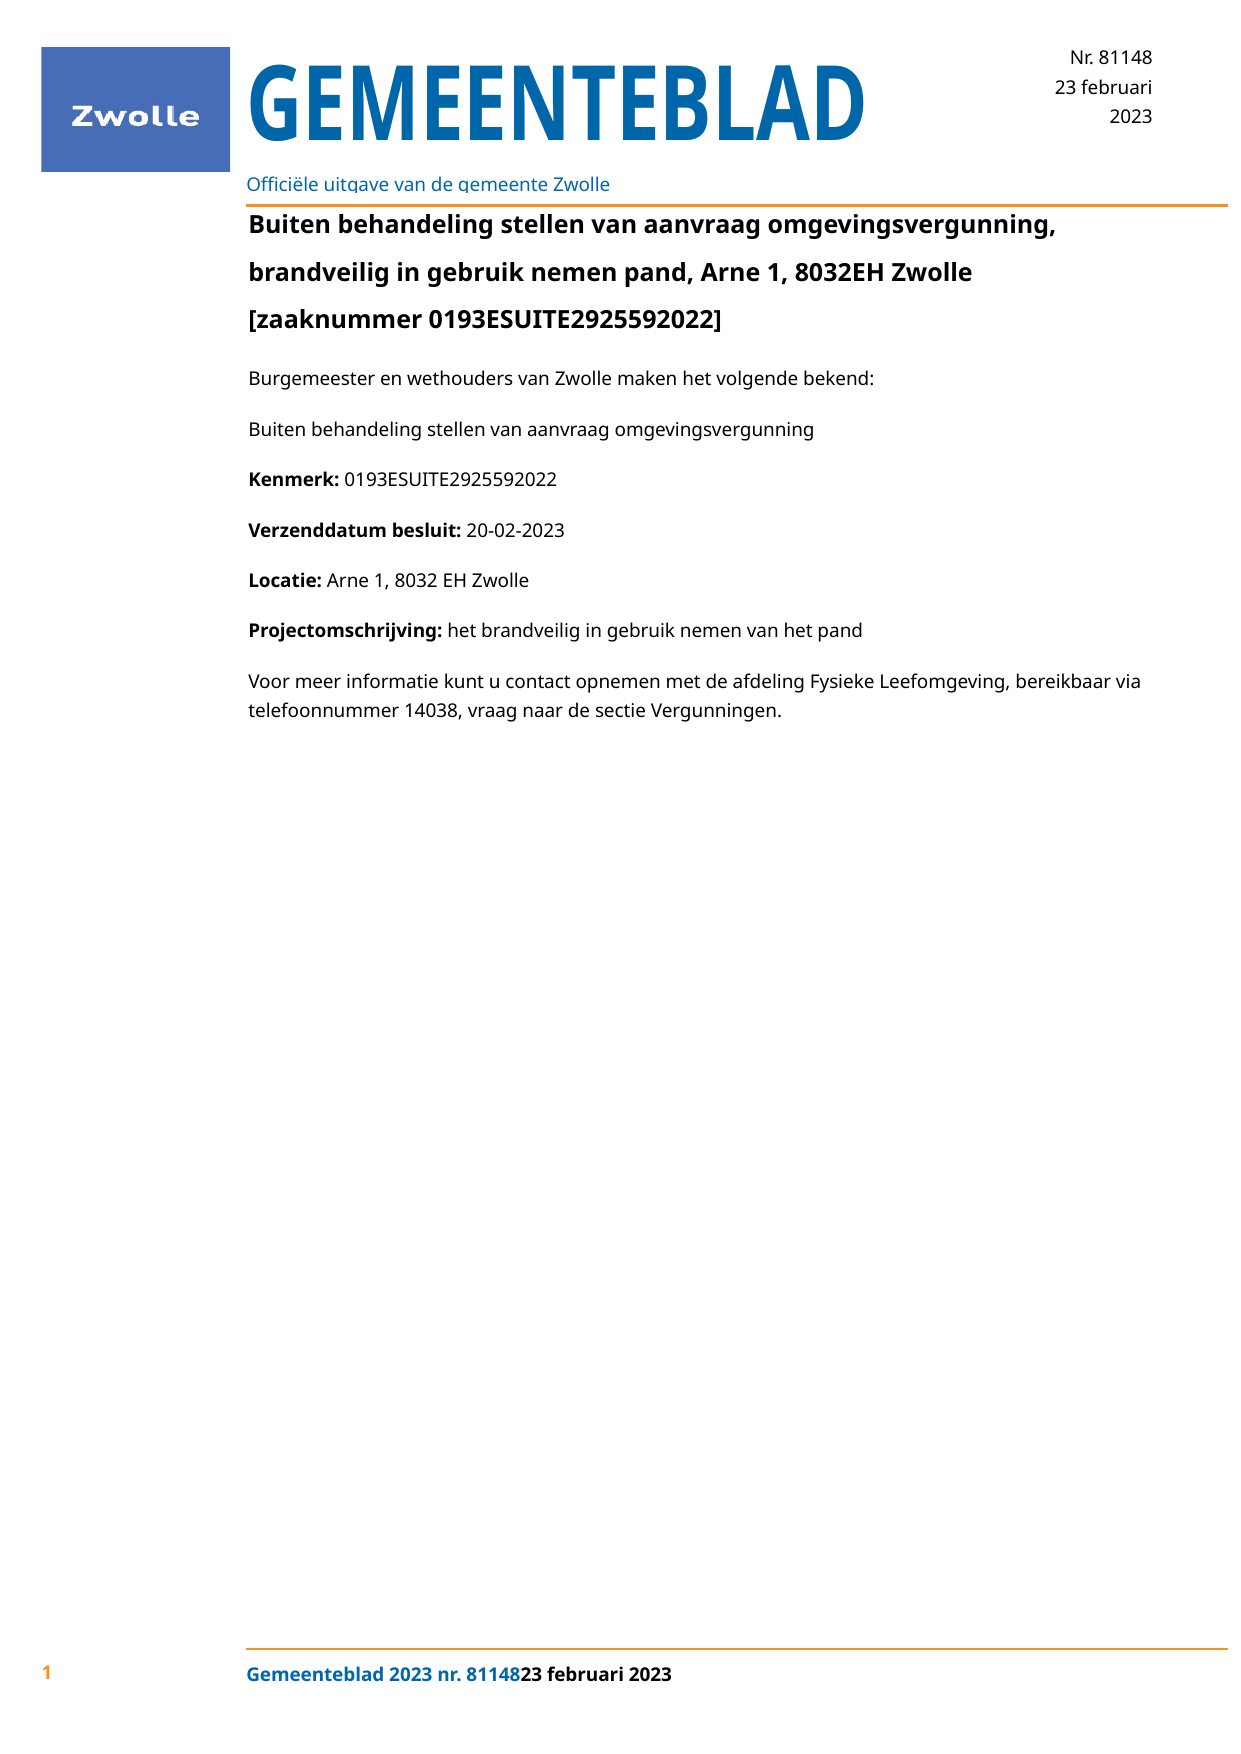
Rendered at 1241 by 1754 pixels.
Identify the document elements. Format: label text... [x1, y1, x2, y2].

text Verzenddatum besluit: 20-02-2023 [248, 517, 1152, 542]
text Buiten behandeling stellen van aanvraag omgevingsvergunning [248, 416, 1152, 442]
text Buiten behandeling stellen van aanvraag omgevingsvergunning, brandveilig in gebruik nemen pand, Arne 1, 8032EH Zwolle [zaaknummer 0193ESUITE2925592022] [248, 207, 1152, 336]
picture [41, 47, 231, 172]
text Kenmerk: 0193ESUITE2925592022 [248, 466, 1152, 492]
text Projectomschrijving: het brandveilig in gebruik nemen van het pand [248, 618, 1152, 643]
text Voor meer informatie kunt u contact opnemen met de afdeling Fysieke Leefomgeving, bereikbaar via telefoonnummer 14038, vraag naar de sectie Vergunningen. [248, 668, 1152, 723]
text Burgemeester en wethouders van Zwolle maken het volgende bekend: [248, 366, 1152, 391]
text Locatie: Arne 1, 8032 EH Zwolle [248, 567, 1152, 593]
